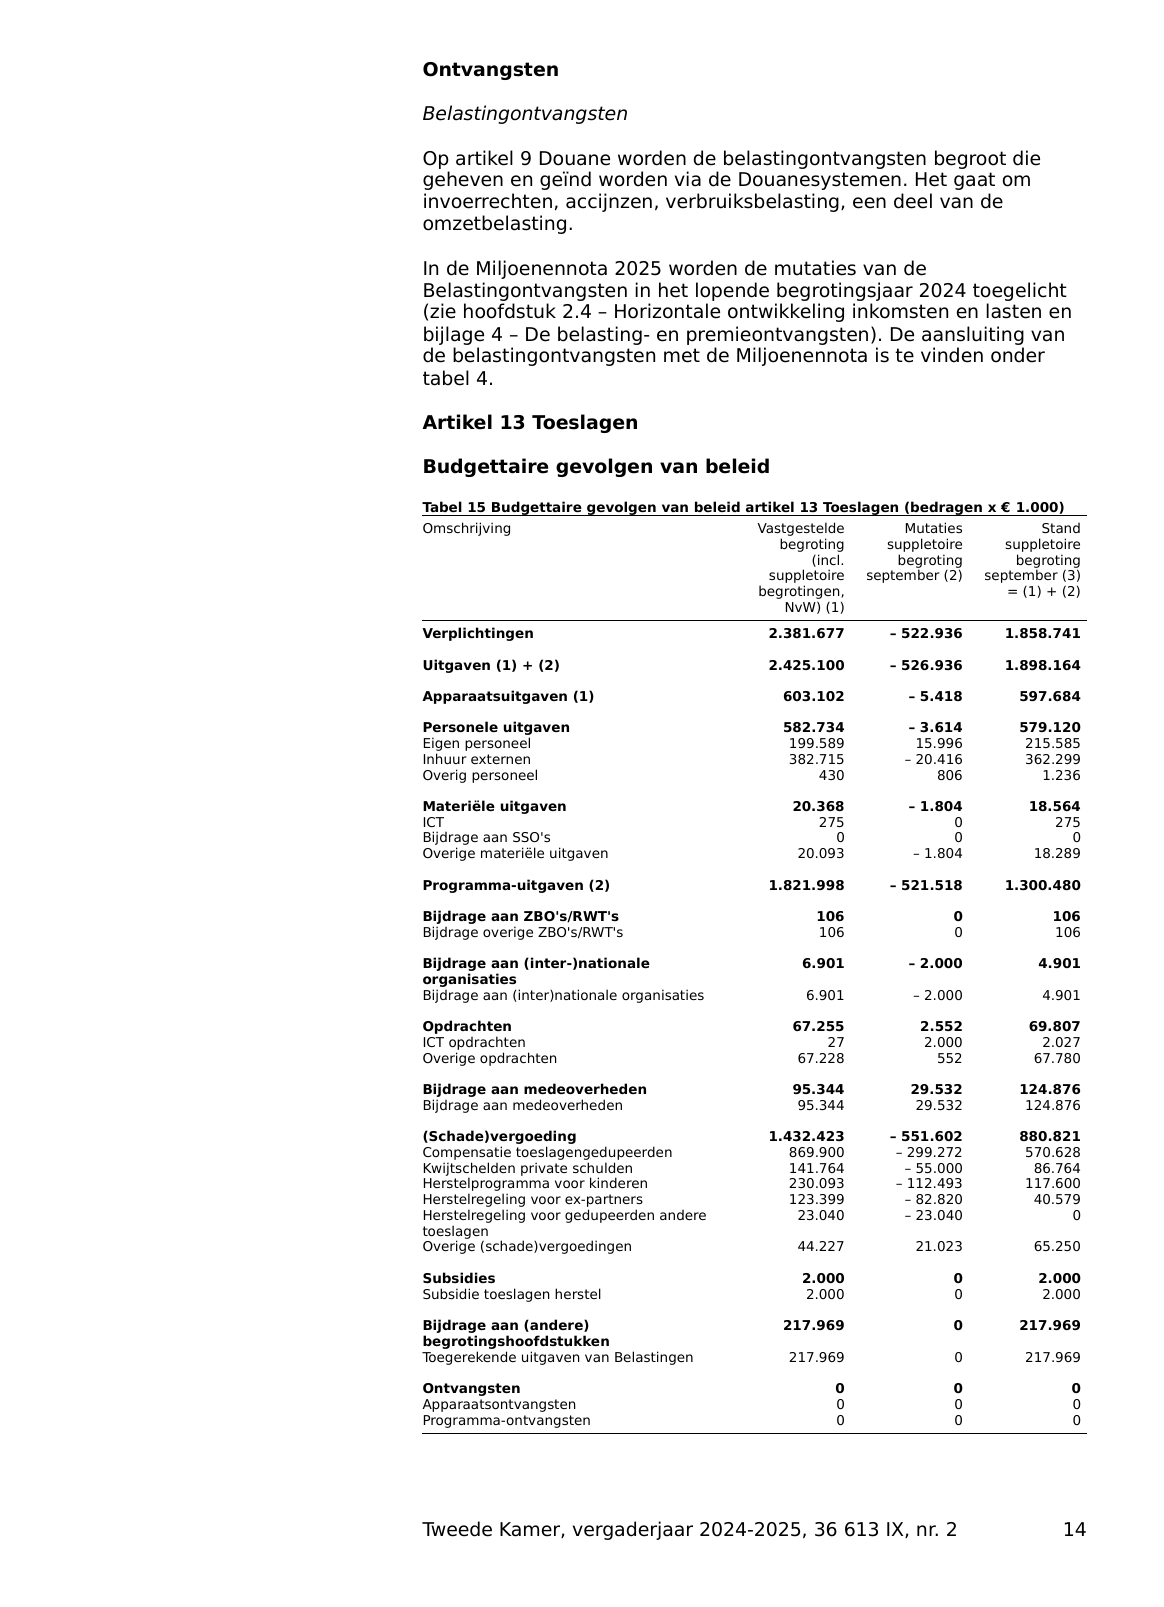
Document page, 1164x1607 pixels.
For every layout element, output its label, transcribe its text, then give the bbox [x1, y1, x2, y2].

table_cell 217.969 [969, 1349, 1087, 1365]
table_cell [969, 1365, 1087, 1381]
table_cell [422, 642, 732, 657]
table_cell 15.996 [850, 736, 968, 752]
table_cell Inhuur externen [422, 752, 732, 767]
table_cell – 299.272 [850, 1145, 968, 1161]
table_cell [969, 1255, 1087, 1271]
table_cell 1.432.423 [732, 1129, 850, 1145]
table_cell 2.425.100 [732, 657, 850, 673]
table_cell [850, 1003, 968, 1019]
table_cell Mutaties suppletoire begroting september (2) [850, 516, 968, 620]
table_cell [422, 1003, 732, 1019]
table_cell 44.227 [732, 1239, 850, 1255]
table_cell [850, 705, 968, 720]
text In de Miljoenennota 2025 worden de mutaties van de Belastingontvangsten in het lopende begrotingsjaar 2024 toegelicht (zie hoofdstuk 2.4 – Horizontale ontwikkeling inkomsten en lasten en bijlage 4 – De belasting- en premieontvangsten). De aansluiting van de belastingontvangsten met de Miljoenennota is te vinden onder tabel 4. [422, 257, 1087, 389]
table_cell 199.589 [732, 736, 850, 752]
table_cell 117.600 [969, 1176, 1087, 1192]
table_cell 2.027 [969, 1035, 1087, 1051]
table_cell 67.255 [732, 1019, 850, 1035]
table_cell [732, 705, 850, 720]
table_cell Overige opdrachten [422, 1051, 732, 1066]
table_cell 0 [850, 830, 968, 846]
table_cell [969, 642, 1087, 657]
table_cell [969, 673, 1087, 689]
table_cell – 521.518 [850, 878, 968, 893]
table_cell 6.901 [732, 988, 850, 1003]
table_cell Bijdrage aan SSO's [422, 830, 732, 846]
table_cell 0 [850, 1349, 968, 1365]
table_cell Uitgaven (1) + (2) [422, 657, 732, 673]
table_cell 0 [850, 909, 968, 925]
table_cell Bijdrage aan ZBO's/RWT's [422, 909, 732, 925]
table_cell Personele uitgaven [422, 720, 732, 736]
table_cell – 112.493 [850, 1176, 968, 1192]
table_cell 0 [732, 1397, 850, 1412]
table_cell 0 [969, 830, 1087, 846]
table_cell [732, 783, 850, 799]
table_cell 95.344 [732, 1098, 850, 1113]
table_cell Herstelprogramma voor kinderen [422, 1176, 732, 1192]
table_cell 18.564 [969, 799, 1087, 814]
table_cell Apparaatsuitgaven (1) [422, 689, 732, 704]
table_cell [850, 893, 968, 909]
table_cell 0 [732, 1381, 850, 1397]
table_cell [422, 673, 732, 689]
table_cell 0 [969, 1412, 1087, 1433]
table_cell 124.876 [969, 1082, 1087, 1098]
table_cell [732, 893, 850, 909]
table_cell 597.684 [969, 689, 1087, 704]
table_cell – 2.000 [850, 956, 968, 988]
table_cell 230.093 [732, 1176, 850, 1192]
table_cell 4.901 [969, 988, 1087, 1003]
table_cell [732, 940, 850, 956]
table_cell [422, 1255, 732, 1271]
table_cell 582.734 [732, 720, 850, 736]
table_cell – 3.614 [850, 720, 968, 736]
table_cell 2.000 [732, 1271, 850, 1286]
table_cell 67.780 [969, 1051, 1087, 1066]
table_cell 570.628 [969, 1145, 1087, 1161]
table_cell 0 [969, 1397, 1087, 1412]
table_cell 27 [732, 1035, 850, 1051]
table_cell 65.250 [969, 1239, 1087, 1255]
table_cell – 5.418 [850, 689, 968, 704]
table_cell Verplichtingen [422, 621, 732, 642]
subtitle Ontvangsten [422, 59, 1087, 81]
table_cell – 551.602 [850, 1129, 968, 1145]
table_cell Materiële uitgaven [422, 799, 732, 814]
table_cell [850, 673, 968, 689]
table_cell – 526.936 [850, 657, 968, 673]
table_cell 217.969 [732, 1349, 850, 1365]
table_cell 141.764 [732, 1161, 850, 1176]
table_cell [422, 705, 732, 720]
table_cell Stand suppletoire begroting september (3) = (1) + (2) [969, 516, 1087, 620]
table_cell Kwijtschelden private schulden [422, 1161, 732, 1176]
table_cell [732, 862, 850, 877]
table_cell [969, 1066, 1087, 1082]
table_cell Eigen personeel [422, 736, 732, 752]
table_cell 0 [732, 830, 850, 846]
table_cell 1.236 [969, 768, 1087, 783]
table_cell [422, 783, 732, 799]
table_cell Ontvangsten [422, 1381, 732, 1397]
table_cell [850, 783, 968, 799]
table_cell Bijdrage aan medeoverheden [422, 1082, 732, 1098]
table_cell – 20.416 [850, 752, 968, 767]
table_cell ICT [422, 815, 732, 830]
table_cell Overig personeel [422, 768, 732, 783]
table_cell 6.901 [732, 956, 850, 988]
table_cell 869.900 [732, 1145, 850, 1161]
table_cell [969, 1302, 1087, 1318]
table_cell 806 [850, 768, 968, 783]
table_cell 275 [732, 815, 850, 830]
table_cell [850, 642, 968, 657]
table_cell [850, 940, 968, 956]
table_cell 2.552 [850, 1019, 968, 1035]
table_cell [850, 862, 968, 877]
table_cell 880.821 [969, 1129, 1087, 1145]
table_cell [422, 1302, 732, 1318]
table_cell [422, 1066, 732, 1082]
table_header Tabel 15 Budgettaire gevolgen van beleid artikel 13 Toeslagen (bedragen x € 1.000) [422, 500, 1087, 515]
table_cell 106 [969, 909, 1087, 925]
table_cell (Schade)vergoeding [422, 1129, 732, 1145]
table_cell 603.102 [732, 689, 850, 704]
table_cell 69.807 [969, 1019, 1087, 1035]
table_cell [732, 642, 850, 657]
table_cell [850, 1255, 968, 1271]
table_cell – 55.000 [850, 1161, 968, 1176]
table_cell 0 [850, 1286, 968, 1302]
subtitle Artikel 13 Toeslagen [422, 412, 1087, 433]
subtitle Budgettaire gevolgen van beleid [422, 456, 1087, 478]
table_cell 0 [850, 1381, 968, 1397]
table_cell 95.344 [732, 1082, 850, 1098]
table_cell [732, 673, 850, 689]
table_cell 21.023 [850, 1239, 968, 1255]
table_cell [732, 1365, 850, 1381]
table_cell – 522.936 [850, 621, 968, 642]
table_cell 579.120 [969, 720, 1087, 736]
table_cell [422, 940, 732, 956]
table_cell 0 [969, 1381, 1087, 1397]
table_cell 67.228 [732, 1051, 850, 1066]
table_cell 2.000 [969, 1271, 1087, 1286]
table_cell [850, 1302, 968, 1318]
table_cell 4.901 [969, 956, 1087, 988]
table_cell 29.532 [850, 1082, 968, 1098]
table_cell 86.764 [969, 1161, 1087, 1176]
table_cell 20.368 [732, 799, 850, 814]
table_cell [422, 862, 732, 877]
subtitle Belastingontvangsten [422, 103, 1087, 125]
table_cell Subsidie toeslagen herstel [422, 1286, 732, 1302]
table_cell Compensatie toeslagengedupeerden [422, 1145, 732, 1161]
table_cell [732, 1114, 850, 1129]
table_cell [969, 862, 1087, 877]
table_cell 552 [850, 1051, 968, 1066]
table_cell Subsidies [422, 1271, 732, 1286]
table_cell 275 [969, 815, 1087, 830]
table_cell [969, 1114, 1087, 1129]
table_cell 2.000 [969, 1286, 1087, 1302]
table_cell Overige (schade)vergoedingen [422, 1239, 732, 1255]
table_cell 382.715 [732, 752, 850, 767]
table_cell Apparaatsontvangsten [422, 1397, 732, 1412]
table_cell – 2.000 [850, 988, 968, 1003]
table_cell 1.821.998 [732, 878, 850, 893]
table_cell 2.000 [732, 1286, 850, 1302]
table_cell [969, 940, 1087, 956]
table_cell [969, 705, 1087, 720]
table_cell 124.876 [969, 1098, 1087, 1113]
table_cell Bijdrage aan (inter-)nationale organisaties [422, 956, 732, 988]
table_cell 0 [850, 1318, 968, 1349]
table_cell Bijdrage aan (inter)nationale organisaties [422, 988, 732, 1003]
table_cell 29.532 [850, 1098, 968, 1113]
table_cell 18.289 [969, 846, 1087, 862]
table_cell 1.858.741 [969, 621, 1087, 642]
table_cell 2.381.677 [732, 621, 850, 642]
table_cell 0 [850, 1412, 968, 1433]
table_cell [422, 1114, 732, 1129]
table_cell 215.585 [969, 736, 1087, 752]
table_cell Overige materiële uitgaven [422, 846, 732, 862]
table_cell [850, 1114, 968, 1129]
table_cell 20.093 [732, 846, 850, 862]
table_cell Herstelregeling voor gedupeerden andere toeslagen [422, 1208, 732, 1239]
table_cell 0 [850, 815, 968, 830]
table_cell Bijdrage aan (andere) begrotingshoofdstukken [422, 1318, 732, 1349]
table_cell Programma-uitgaven (2) [422, 878, 732, 893]
text Op artikel 9 Douane worden de belastingontvangsten begroot die geheven en geïnd worden via de Douanesystemen. Het gaat om invoerrechten, accijnzen, verbruiksbelasting, een deel van de omzetbelasting. [422, 147, 1087, 235]
table_cell 123.399 [732, 1192, 850, 1208]
table_cell Vastgestelde begroting (incl. suppletoire begrotingen, NvW) (1) [732, 516, 850, 620]
table_cell [732, 1255, 850, 1271]
table_cell Opdrachten [422, 1019, 732, 1035]
table_cell 1.300.480 [969, 878, 1087, 893]
table_cell – 1.804 [850, 799, 968, 814]
table_cell 0 [850, 925, 968, 940]
table_cell Bijdrage aan medeoverheden [422, 1098, 732, 1113]
table_cell 106 [732, 925, 850, 940]
table_cell Bijdrage overige ZBO's/RWT's [422, 925, 732, 940]
table_cell 362.299 [969, 752, 1087, 767]
table_cell 106 [969, 925, 1087, 940]
table_cell 2.000 [850, 1035, 968, 1051]
table_cell Toegerekende uitgaven van Belastingen [422, 1349, 732, 1365]
table_cell Programma-ontvangsten [422, 1412, 732, 1433]
table_cell – 1.804 [850, 846, 968, 862]
table_cell 40.579 [969, 1192, 1087, 1208]
table_cell Omschrijving [422, 516, 732, 620]
table_cell 0 [850, 1271, 968, 1286]
table_cell 106 [732, 909, 850, 925]
table_cell 430 [732, 768, 850, 783]
table_cell [422, 893, 732, 909]
table_cell ICT opdrachten [422, 1035, 732, 1051]
table_cell 1.898.164 [969, 657, 1087, 673]
table_cell [732, 1066, 850, 1082]
table_cell [969, 1003, 1087, 1019]
table_cell [850, 1066, 968, 1082]
table_cell 23.040 [732, 1208, 850, 1239]
table_cell [732, 1003, 850, 1019]
table_cell 217.969 [732, 1318, 850, 1349]
table_cell Herstelregeling voor ex-partners [422, 1192, 732, 1208]
table_cell [850, 1365, 968, 1381]
table_cell [969, 783, 1087, 799]
table_cell 0 [969, 1208, 1087, 1239]
table_cell 0 [850, 1397, 968, 1412]
table_cell 0 [732, 1412, 850, 1433]
table_cell – 23.040 [850, 1208, 968, 1239]
table_cell – 82.820 [850, 1192, 968, 1208]
table_cell [732, 1302, 850, 1318]
table_cell [969, 893, 1087, 909]
table_cell [422, 1365, 732, 1381]
table_cell 217.969 [969, 1318, 1087, 1349]
